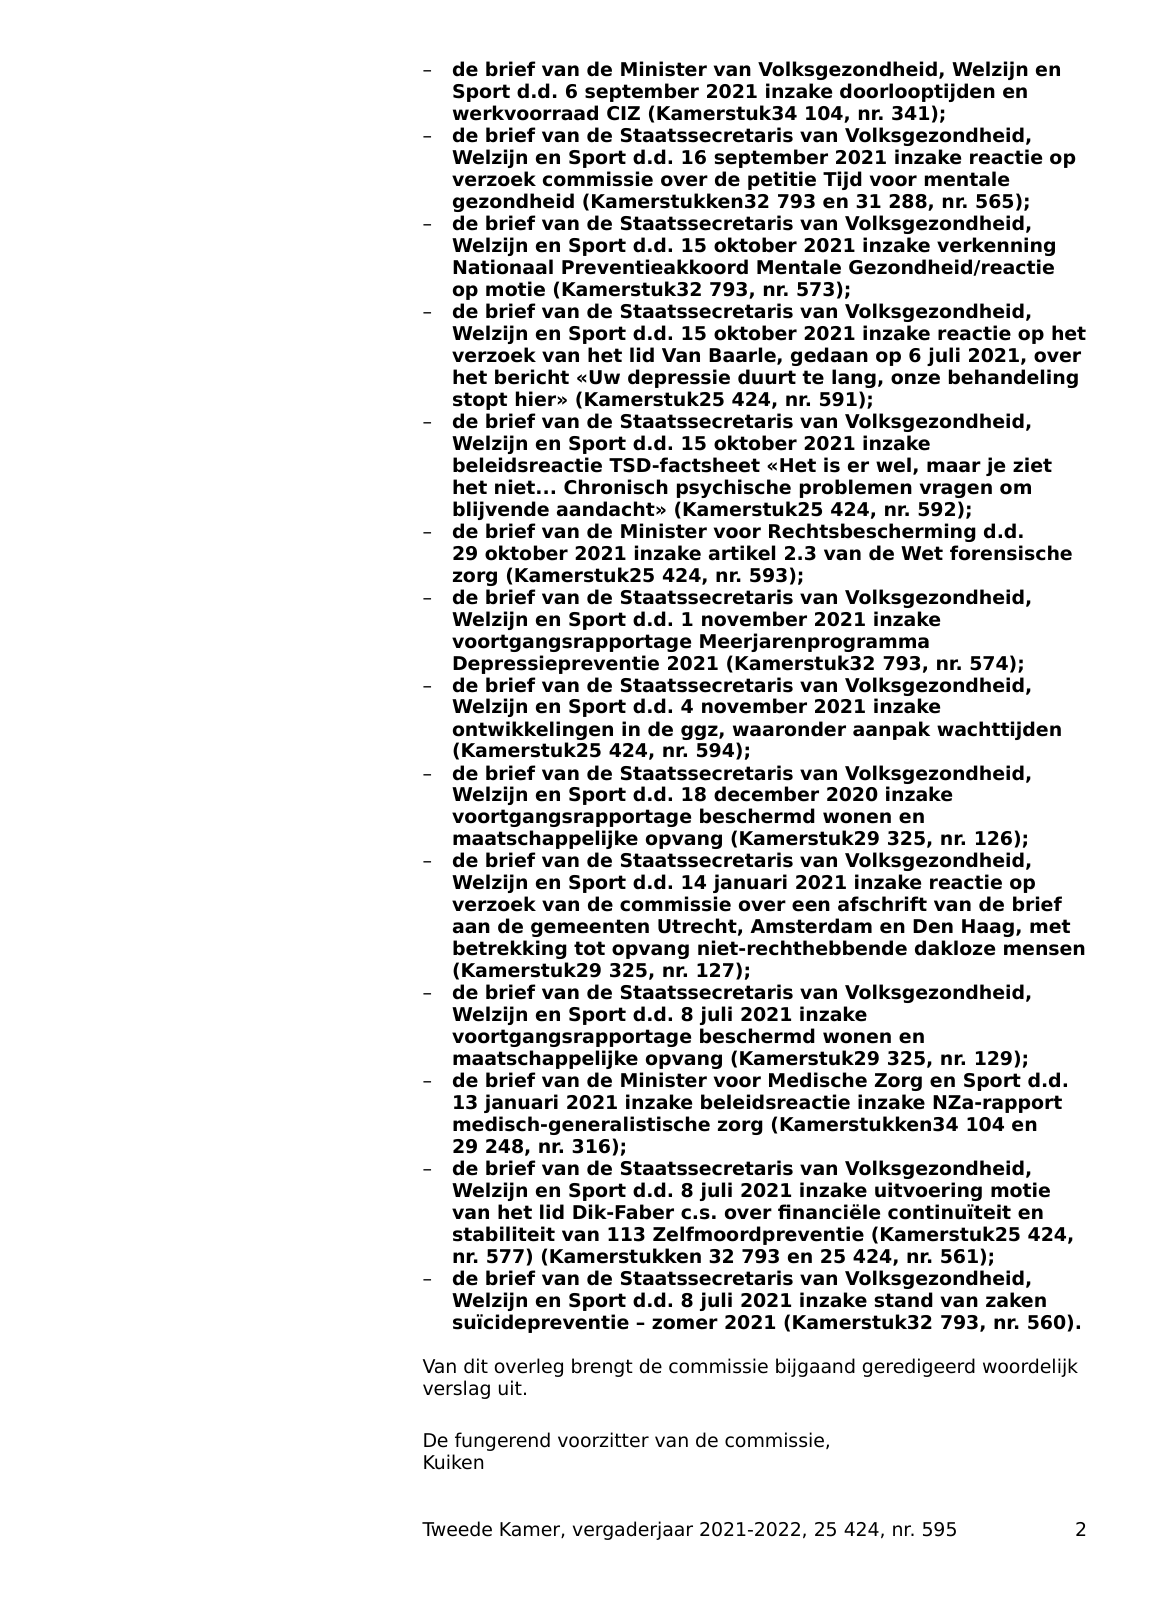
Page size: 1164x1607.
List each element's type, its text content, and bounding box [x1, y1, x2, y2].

text – de brief van de Minister voor Rechtsbescherming d.d. 29 oktober 2021 inzake artikel 2.3 van de Wet forensische zorg (Kamerstuk25 424, nr. 593); [422, 521, 1087, 587]
text – de brief van de Staatssecretaris van Volksgezondheid, Welzijn en Sport d.d. 18 december 2020 inzake voortgangsrapportage beschermd wonen en maatschappelijke opvang (Kamerstuk29 325, nr. 126); [422, 762, 1087, 850]
text – de brief van de Staatssecretaris van Volksgezondheid, Welzijn en Sport d.d. 1 november 2021 inzake voortgangsrapportage Meerjarenprogramma Depressiepreventie 2021 (Kamerstuk32 793, nr. 574); [422, 587, 1087, 674]
text Van dit overleg brengt de commissie bijgaand geredigeerd woordelijk verslag uit. [422, 1356, 1087, 1400]
text – de brief van de Staatssecretaris van Volksgezondheid, Welzijn en Sport d.d. 15 oktober 2021 inzake beleidsreactie TSD-factsheet «Het is er wel, maar je ziet het niet... Chronisch psychische problemen vragen om blijvende aandacht» (Kamerstuk25 424, nr. 592); [422, 411, 1087, 521]
text – de brief van de Minister voor Medische Zorg en Sport d.d. 13 januari 2021 inzake beleidsreactie inzake NZa-rapport medisch-generalistische zorg (Kamerstukken34 104 en 29 248, nr. 316); [422, 1070, 1087, 1158]
text – de brief van de Staatssecretaris van Volksgezondheid, Welzijn en Sport d.d. 14 januari 2021 inzake reactie op verzoek van de commissie over een afschrift van de brief aan de gemeenten Utrecht, Amsterdam en Den Haag, met betrekking tot opvang niet-rechthebbende dakloze mensen (Kamerstuk29 325, nr. 127); [422, 850, 1087, 982]
text – de brief van de Staatssecretaris van Volksgezondheid, Welzijn en Sport d.d. 8 juli 2021 inzake stand van zaken suïcidepreventie – zomer 2021 (Kamerstuk32 793, nr. 560). [422, 1268, 1087, 1334]
text – de brief van de Staatssecretaris van Volksgezondheid, Welzijn en Sport d.d. 15 oktober 2021 inzake verkenning Nationaal Preventieakkoord Mentale Gezondheid/reactie op motie (Kamerstuk32 793, nr. 573); [422, 213, 1087, 301]
text – de brief van de Staatssecretaris van Volksgezondheid, Welzijn en Sport d.d. 8 juli 2021 inzake uitvoering motie van het lid Dik-Faber c.s. over financiële continuïteit en stabiliteit van 113 Zelfmoordpreventie (Kamerstuk25 424, nr. 577) (Kamerstukken 32 793 en 25 424, nr. 561); [422, 1158, 1087, 1268]
text – de brief van de Staatssecretaris van Volksgezondheid, Welzijn en Sport d.d. 8 juli 2021 inzake voortgangsrapportage beschermd wonen en maatschappelijke opvang (Kamerstuk29 325, nr. 129); [422, 982, 1087, 1070]
text – de brief van de Staatssecretaris van Volksgezondheid, Welzijn en Sport d.d. 4 november 2021 inzake ontwikkelingen in de ggz, waaronder aanpak wachttijden (Kamerstuk25 424, nr. 594); [422, 674, 1087, 762]
text – de brief van de Minister van Volksgezondheid, Welzijn en Sport d.d. 6 september 2021 inzake doorlooptijden en werkvoorraad CIZ (Kamerstuk34 104, nr. 341); [422, 59, 1087, 125]
text – de brief van de Staatssecretaris van Volksgezondheid, Welzijn en Sport d.d. 16 september 2021 inzake reactie op verzoek commissie over de petitie Tijd voor mentale gezondheid (Kamerstukken32 793 en 31 288, nr. 565); [422, 125, 1087, 213]
text De fungerend voorzitter van de commissie, Kuiken [422, 1430, 1087, 1474]
text – de brief van de Staatssecretaris van Volksgezondheid, Welzijn en Sport d.d. 15 oktober 2021 inzake reactie op het verzoek van het lid Van Baarle, gedaan op 6 juli 2021, over het bericht «Uw depressie duurt te lang, onze behandeling stopt hier» (Kamerstuk25 424, nr. 591); [422, 301, 1087, 411]
